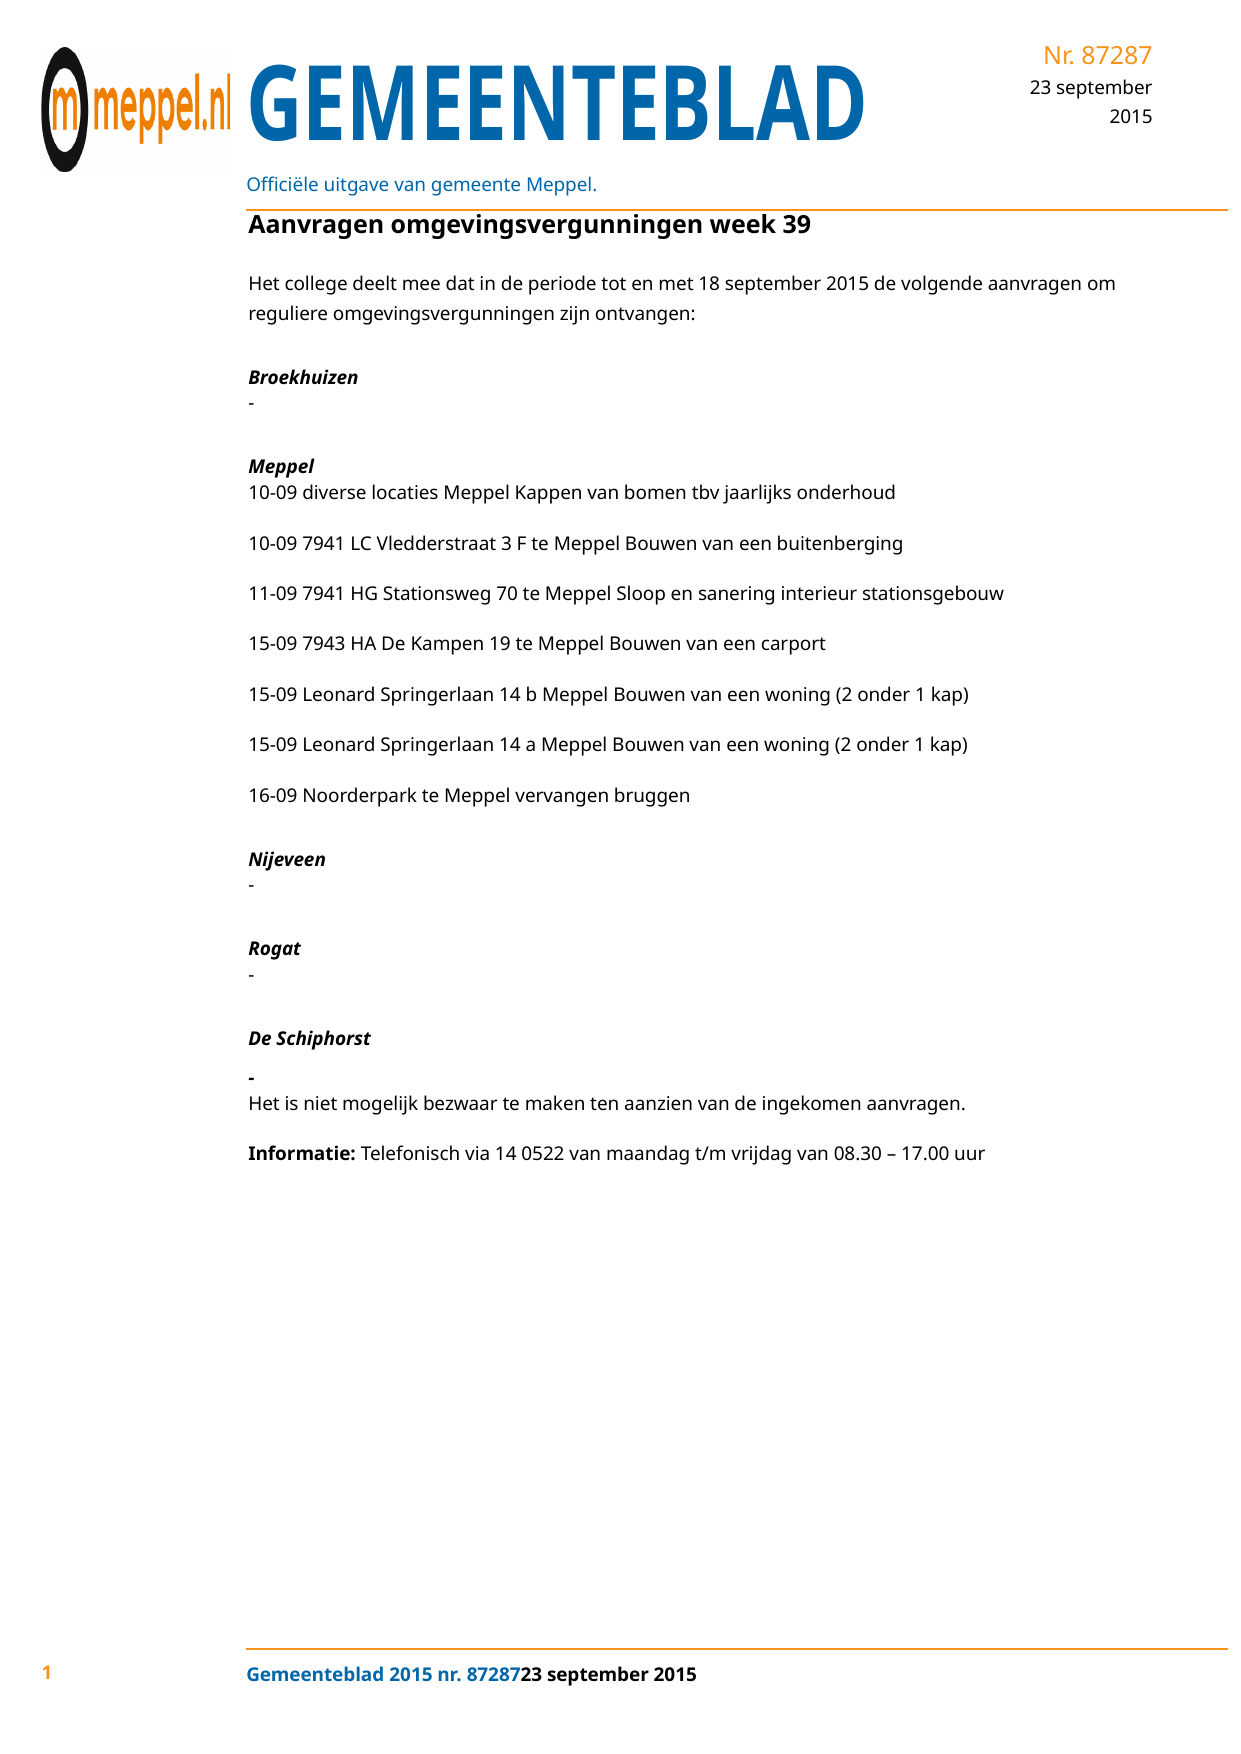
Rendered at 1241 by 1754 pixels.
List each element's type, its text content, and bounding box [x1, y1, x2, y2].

text Rogat [248, 935, 1152, 961]
text - [248, 961, 1152, 987]
text - [248, 871, 1152, 897]
text - [248, 389, 1152, 415]
text Broekhuizen [248, 364, 1152, 389]
text Nijeveen [248, 846, 1152, 871]
text 15-09 7943 HA De Kampen 19 te Meppel Bouwen van een carport [248, 631, 1152, 656]
text 16-09 Noorderpark te Meppel vervangen bruggen [248, 782, 1152, 807]
text Meppel [248, 453, 1152, 479]
text Het college deelt mee dat in de periode tot en met 18 september 2015 de volgende aanvragen om reguliere omgevingsvergunningen zijn ontvangen: [248, 270, 1152, 326]
text 11-09 7941 HG Stationsweg 70 te Meppel Sloop en sanering interieur stationsgebouw [248, 580, 1152, 606]
text Het is niet mogelijk bezwaar te maken ten aanzien van de ingekomen aanvragen. [248, 1090, 1152, 1116]
text De Schiphorst [248, 1025, 1152, 1051]
text 15-09 Leonard Springerlaan 14 a Meppel Bouwen van een woning (2 onder 1 kap) [248, 731, 1152, 757]
text Aanvragen omgevingsvergunningen week 39 [248, 211, 1152, 241]
text Informatie: Telefonisch via 14 0522 van maandag t/m vrijdag van 08.30 – 17.00 uur [248, 1141, 1152, 1166]
picture [41, 47, 231, 172]
text - [248, 1064, 1152, 1090]
text 10-09 diverse locaties Meppel Kappen van bomen tbv jaarlijks onderhoud [248, 479, 1152, 505]
text 15-09 Leonard Springerlaan 14 b Meppel Bouwen van een woning (2 onder 1 kap) [248, 681, 1152, 707]
text 10-09 7941 LC Vledderstraat 3 F te Meppel Bouwen van een buitenberging [248, 530, 1152, 555]
